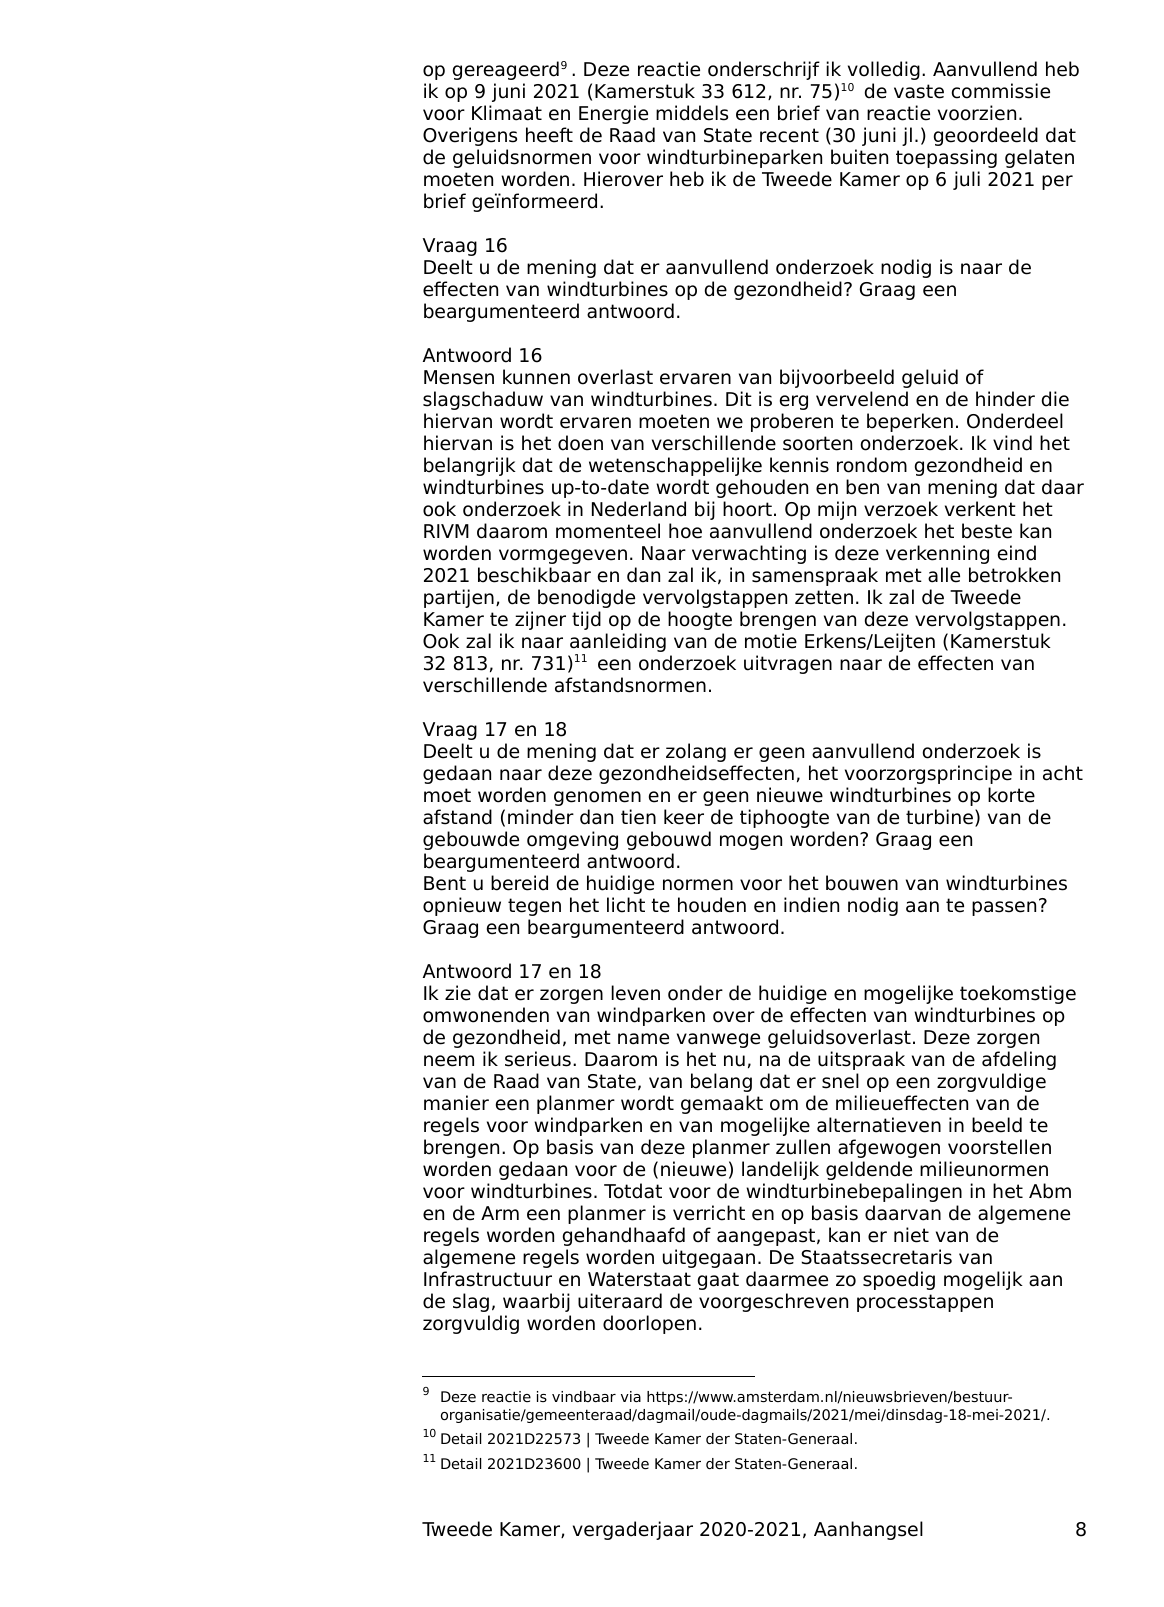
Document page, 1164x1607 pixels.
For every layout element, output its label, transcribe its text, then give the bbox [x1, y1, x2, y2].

text Vraag 16 [422, 235, 1087, 257]
text Antwoord 16 [422, 345, 1087, 367]
text Deelt u de mening dat er zolang er geen aanvullend onderzoek is gedaan naar deze gezondheidseffecten, het voorzorgsprincipe in acht moet worden genomen en er geen nieuwe windturbines op korte afstand (minder dan tien keer de tiphoogte van de turbine) van de gebouwde omgeving gebouwd mogen worden? Graag een beargumenteerd antwoord. [422, 741, 1087, 873]
text Deze reactie is vindbaar via https://www.amsterdam.nl/nieuwsbrieven/bestuur-organisatie/gemeenteraad/dagmail/oude-dagmails/2021/mei/dinsdag-18-mei-2021/. [422, 1385, 1087, 1424]
text Detail 2021D23600 | Tweede Kamer der Staten-Generaal. [422, 1452, 1087, 1474]
text Mensen kunnen overlast ervaren van bijvoorbeeld geluid of slagschaduw van windturbines. Dit is erg vervelend en de hinder die hiervan wordt ervaren moeten we proberen te beperken. Onderdeel hiervan is het doen van verschillende soorten onderzoek. Ik vind het belangrijk dat de wetenschappelijke kennis rondom gezondheid en windturbines up-to-date wordt gehouden en ben van mening dat daar ook onderzoek in Nederland bij hoort. Op mijn verzoek verkent het RIVM daarom momenteel hoe aanvullend onderzoek het beste kan worden vormgegeven. Naar verwachting is deze verkenning eind 2021 beschikbaar en dan zal ik, in samenspraak met alle betrokken partijen, de benodigde vervolgstappen zetten. Ik zal de Tweede Kamer te zijner tijd op de hoogte brengen van deze vervolgstappen. Ook zal ik naar aanleiding van de motie Erkens/Leijten (Kamerstuk 32 813, nr. 731) een onderzoek uitvragen naar de effecten van verschillende afstandsnormen. [422, 367, 1087, 697]
text Deelt u de mening dat er aanvullend onderzoek nodig is naar de effecten van windturbines op de gezondheid? Graag een beargumenteerd antwoord. [422, 257, 1087, 323]
text Antwoord 17 en 18 [422, 961, 1087, 983]
text op gereageerd. Deze reactie onderschrijf ik volledig. Aanvullend heb ik op 9 juni 2021 (Kamerstuk 33 612, nr. 75) de vaste commissie voor Klimaat en Energie middels een brief van reactie voorzien. Overigens heeft de Raad van State recent (30 juni jl.) geoordeeld dat de geluidsnormen voor windturbineparken buiten toepassing gelaten moeten worden. Hierover heb ik de Tweede Kamer op 6 juli 2021 per brief geïnformeerd. [422, 59, 1087, 213]
text Bent u bereid de huidige normen voor het bouwen van windturbines opnieuw tegen het licht te houden en indien nodig aan te passen? Graag een beargumenteerd antwoord. [422, 873, 1087, 939]
text Vraag 17 en 18 [422, 719, 1087, 741]
text Detail 2021D22573 | Tweede Kamer der Staten-Generaal. [422, 1427, 1087, 1449]
text Ik zie dat er zorgen leven onder de huidige en mogelijke toekomstige omwonenden van windparken over de effecten van windturbines op de gezondheid, met name vanwege geluidsoverlast. Deze zorgen neem ik serieus. Daarom is het nu, na de uitspraak van de afdeling van de Raad van State, van belang dat er snel op een zorgvuldige manier een planmer wordt gemaakt om de milieueffecten van de regels voor windparken en van mogelijke alternatieven in beeld te brengen. Op basis van deze planmer zullen afgewogen voorstellen worden gedaan voor de (nieuwe) landelijk geldende milieunormen voor windturbines. Totdat voor de windturbinebepalingen in het Abm en de Arm een planmer is verricht en op basis daarvan de algemene regels worden gehandhaafd of aangepast, kan er niet van de algemene regels worden uitgegaan. De Staatssecretaris van Infrastructuur en Waterstaat gaat daarmee zo spoedig mogelijk aan de slag, waarbij uiteraard de voorgeschreven processtappen zorgvuldig worden doorlopen. [422, 983, 1087, 1335]
